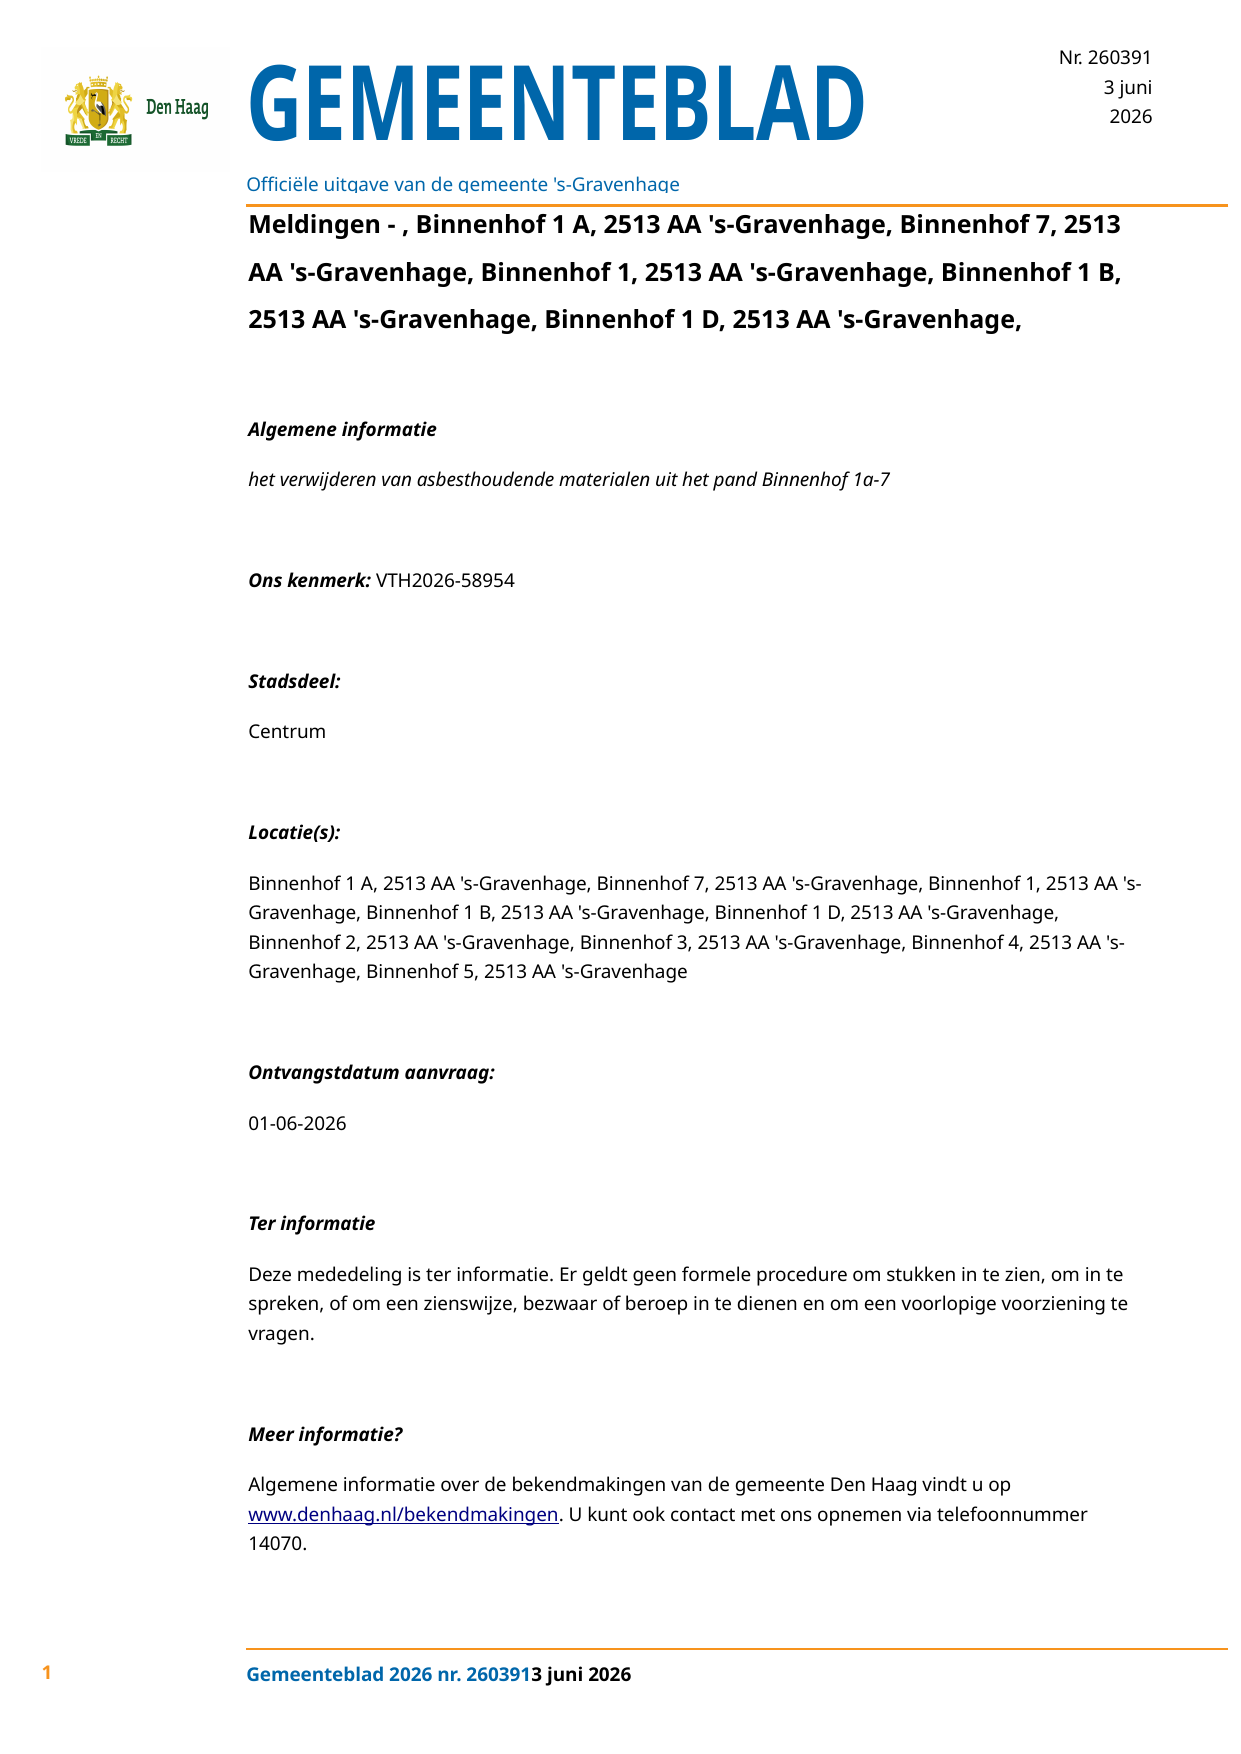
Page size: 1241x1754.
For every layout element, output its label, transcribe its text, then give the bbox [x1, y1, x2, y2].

text Algemene informatie [248, 416, 1152, 442]
text Locatie(s): [248, 819, 1152, 845]
text Meer informatie? [248, 1421, 1152, 1447]
text het verwijderen van asbesthoudende materialen uit het pand Binnenhof 1a-7 [248, 466, 1152, 492]
text 01-06-2026 [248, 1110, 1152, 1135]
text Binnenhof 1 A, 2513 AA 's-Gravenhage, Binnenhof 7, 2513 AA 's-Gravenhage, Binnenhof 1, 2513 AA 's-Gravenhage, Binnenhof 1 B, 2513 AA 's-Gravenhage, Binnenhof 1 D, 2513 AA 's-Gravenhage, Binnenhof 2, 2513 AA 's-Gravenhage, Binnenhof 3, 2513 AA 's-Gravenhage, Binnenhof 4, 2513 AA 's-Gravenhage, Binnenhof 5, 2513 AA 's-Gravenhage [248, 870, 1152, 984]
text Stadsdeel: [248, 668, 1152, 694]
text Centrum [248, 718, 1152, 744]
text Meldingen - , Binnenhof 1 A, 2513 AA 's-Gravenhage, Binnenhof 7, 2513 AA 's-Gravenhage, Binnenhof 1, 2513 AA 's-Gravenhage, Binnenhof 1 B, 2513 AA 's-Gravenhage, Binnenhof 1 D, 2513 AA 's-Gravenhage, [248, 207, 1152, 336]
text Ontvangstdatum aanvraag: [248, 1059, 1152, 1085]
text Ons kenmerk: VTH2026-58954 [248, 567, 1152, 593]
text Deze mededeling is ter informatie. Er geldt geen formele procedure om stukken in te zien, om in te spreken, of om een zienswijze, bezwaar of beroep in te dienen en om een voorlopige voorziening te vragen. [248, 1261, 1152, 1346]
text Ter informatie [248, 1211, 1152, 1236]
picture [41, 47, 231, 172]
text Algemene informatie over de bekendmakingen van de gemeente Den Haag vindt u op www.denhaag.nl/bekendmakingen. U kunt ook contact met ons opnemen via telefoonnummer 14070. [248, 1471, 1152, 1556]
